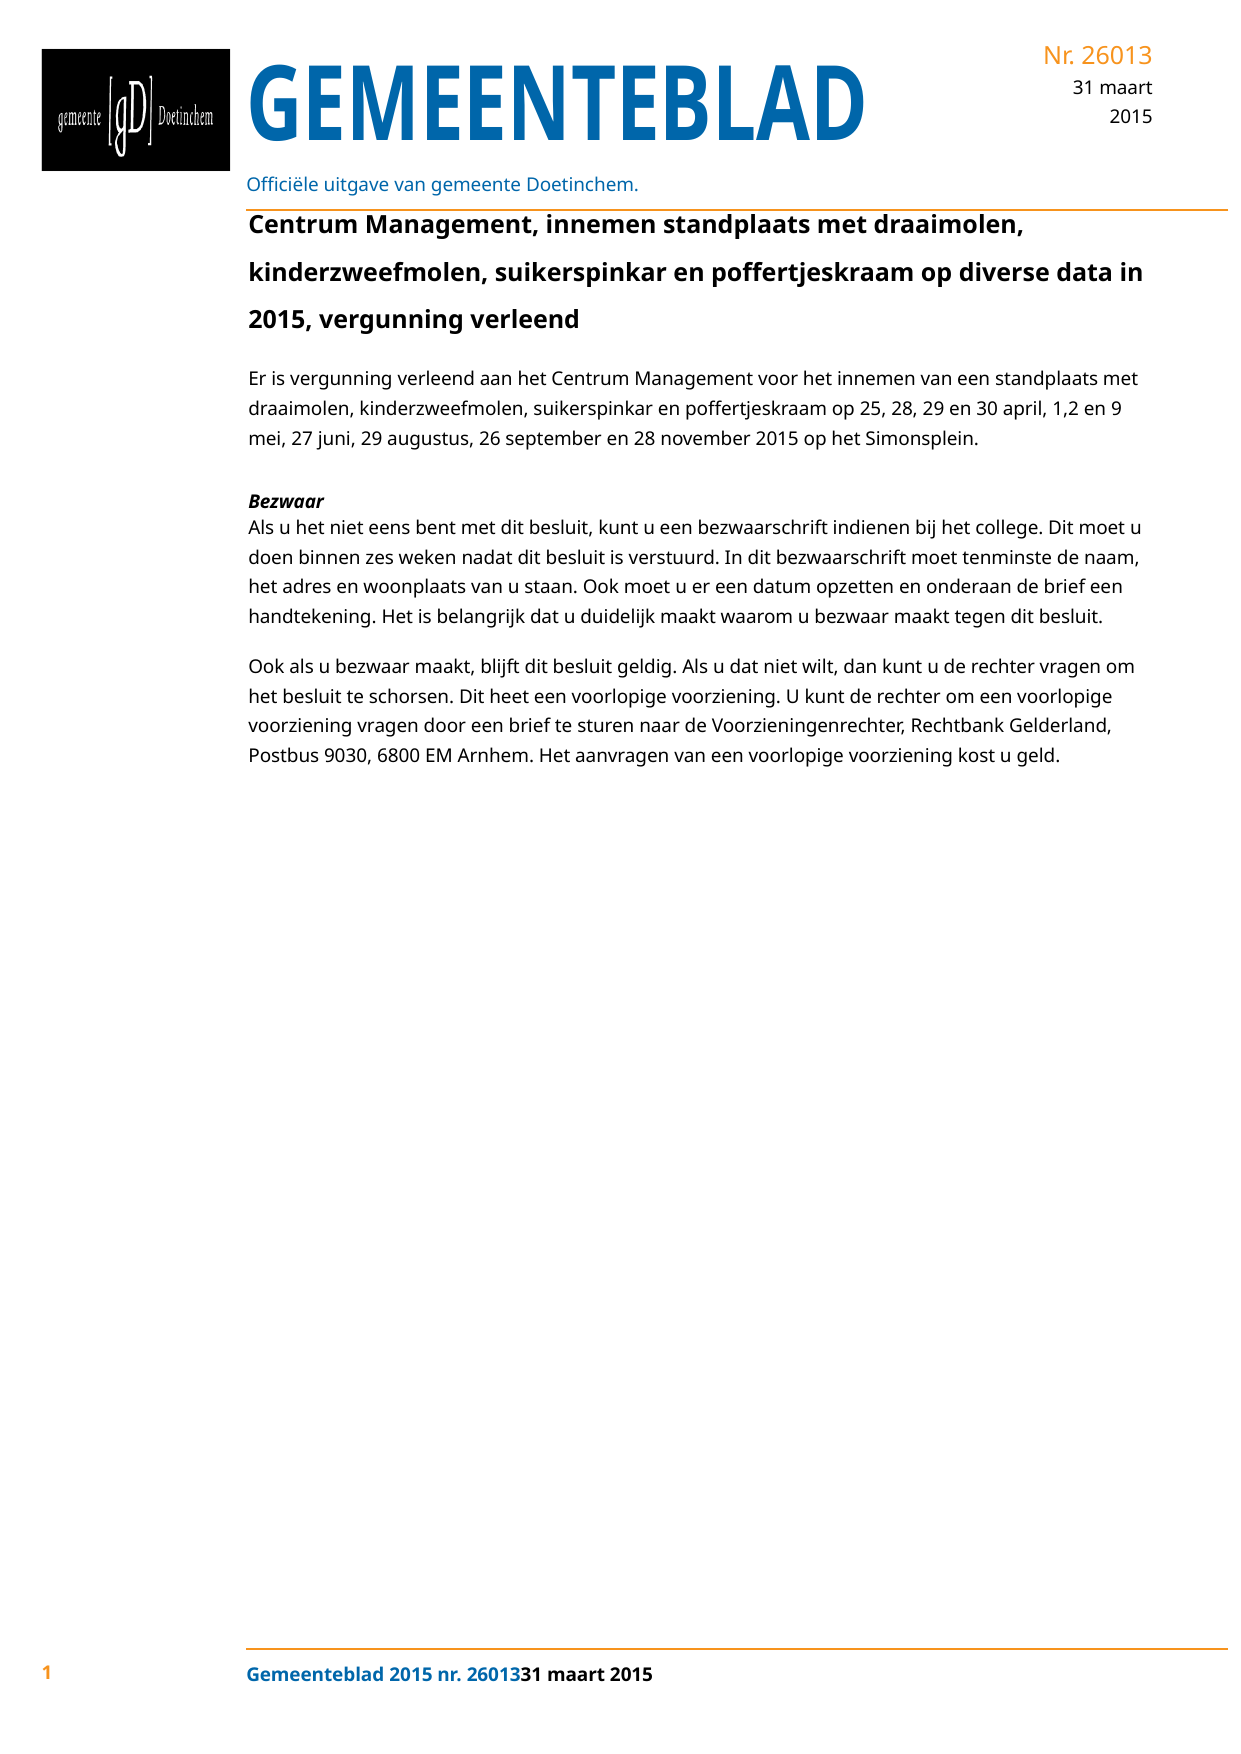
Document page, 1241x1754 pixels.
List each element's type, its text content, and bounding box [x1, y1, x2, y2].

text Als u het niet eens bent met dit besluit, kunt u een bezwaarschrift indienen bij het college. Dit moet u doen binnen zes weken nadat dit besluit is verstuurd. In dit bezwaarschrift moet tenminste de naam, het adres en woonplaats van u staan. Ook moet u er een datum opzetten en onderaan de brief een handtekening. Het is belangrijk dat u duidelijk maakt waarom u bezwaar maakt tegen dit besluit. [248, 514, 1152, 629]
text Ook als u bezwaar maakt, blijft dit besluit geldig. Als u dat niet wilt, dan kunt u de rechter vragen om het besluit te schorsen. Dit heet een voorlopige voorziening. U kunt de rechter om een voorlopige voorziening vragen door een brief te sturen naar de Voorzieningenrechter, Rechtbank Gelderland, Postbus 9030, 6800 EM Arnhem. Het aanvragen van een voorlopige voorziening kost u geld. [248, 653, 1152, 768]
text Er is vergunning verleend aan het Centrum Management voor het innemen van een standplaats met draaimolen, kinderzweefmolen, suikerspinkar en poffertjeskraam op 25, 28, 29 en 30 april, 1,2 en 9 mei, 27 juni, 29 augustus, 26 september en 28 november 2015 op het Simonsplein. [248, 366, 1152, 450]
picture [41, 47, 231, 172]
text Bezwaar [248, 489, 1152, 514]
text Centrum Management, innemen standplaats met draaimolen, kinderzweefmolen, suikerspinkar en poffertjeskraam op diverse data in 2015, vergunning verleend [248, 211, 1152, 336]
